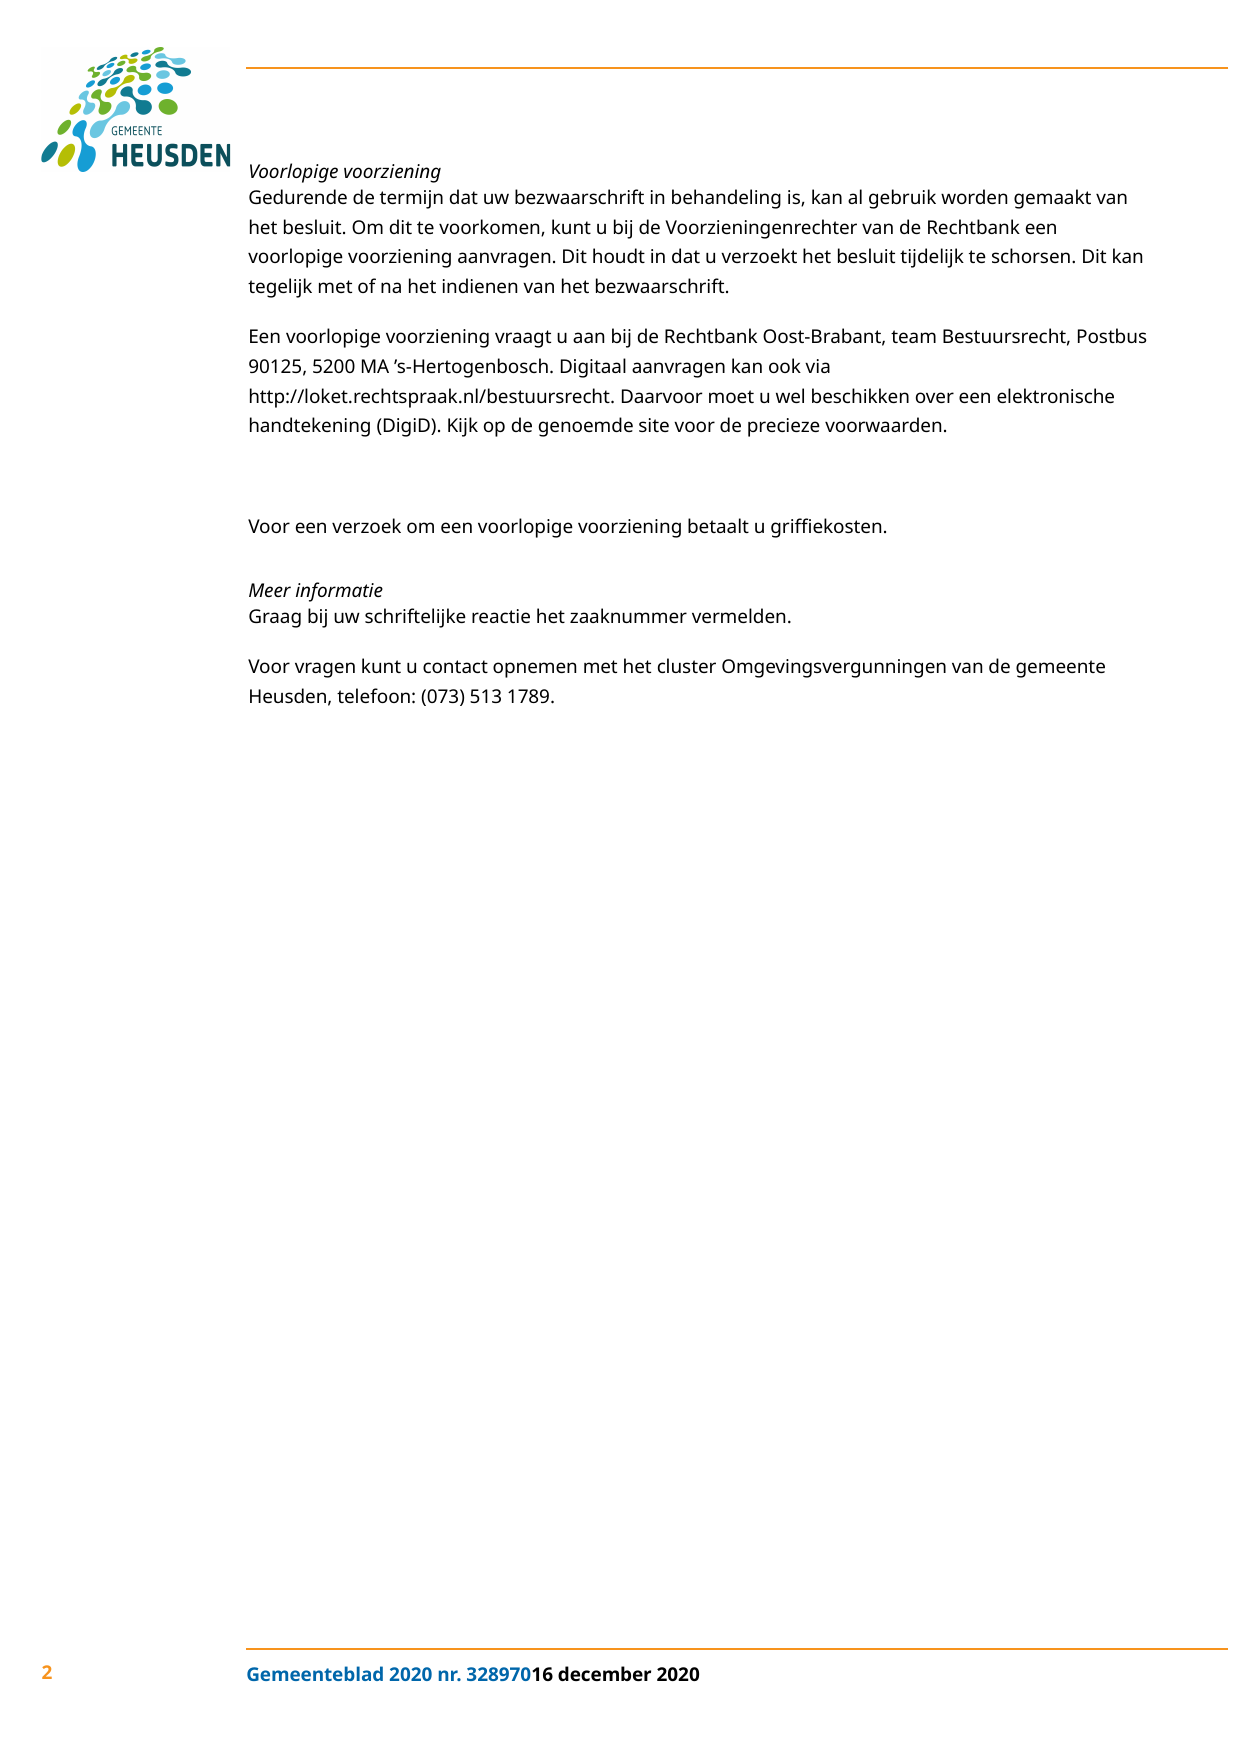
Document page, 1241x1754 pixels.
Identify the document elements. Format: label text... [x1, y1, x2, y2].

picture [41, 47, 231, 172]
text Een voorlopige voorziening vraagt u aan bij de Rechtbank Oost-Brabant, team Bestuursrecht, Postbus 90125, 5200 MA ’s-Hertogenbosch. Digitaal aanvragen kan ook via http://loket.rechtspraak.nl/bestuursrecht. Daarvoor moet u wel beschikken over een elektronische handtekening (DigiD). Kijk op de genoemde site voor de precieze voorwaarden. [248, 324, 1152, 438]
text Graag bij uw schriftelijke reactie het zaaknummer vermelden. [248, 603, 1152, 629]
text Meer informatie [248, 577, 1152, 603]
text Voor vragen kunt u contact opnemen met het cluster Omgevingsvergunningen van de gemeente Heusden, telefoon: (073) 513 1789. [248, 653, 1152, 709]
text Voorlopige voorziening [248, 159, 1152, 184]
text Voor een verzoek om een voorlopige voorziening betaalt u griffiekosten. [248, 513, 1152, 539]
text Gedurende de termijn dat uw bezwaarschrift in behandeling is, kan al gebruik worden gemaakt van het besluit. Om dit te voorkomen, kunt u bij de Voorzieningenrechter van de Rechtbank een voorlopige voorziening aanvragen. Dit houdt in dat u verzoekt het besluit tijdelijk te schorsen. Dit kan tegelijk met of na het indienen van het bezwaarschrift. [248, 184, 1152, 299]
